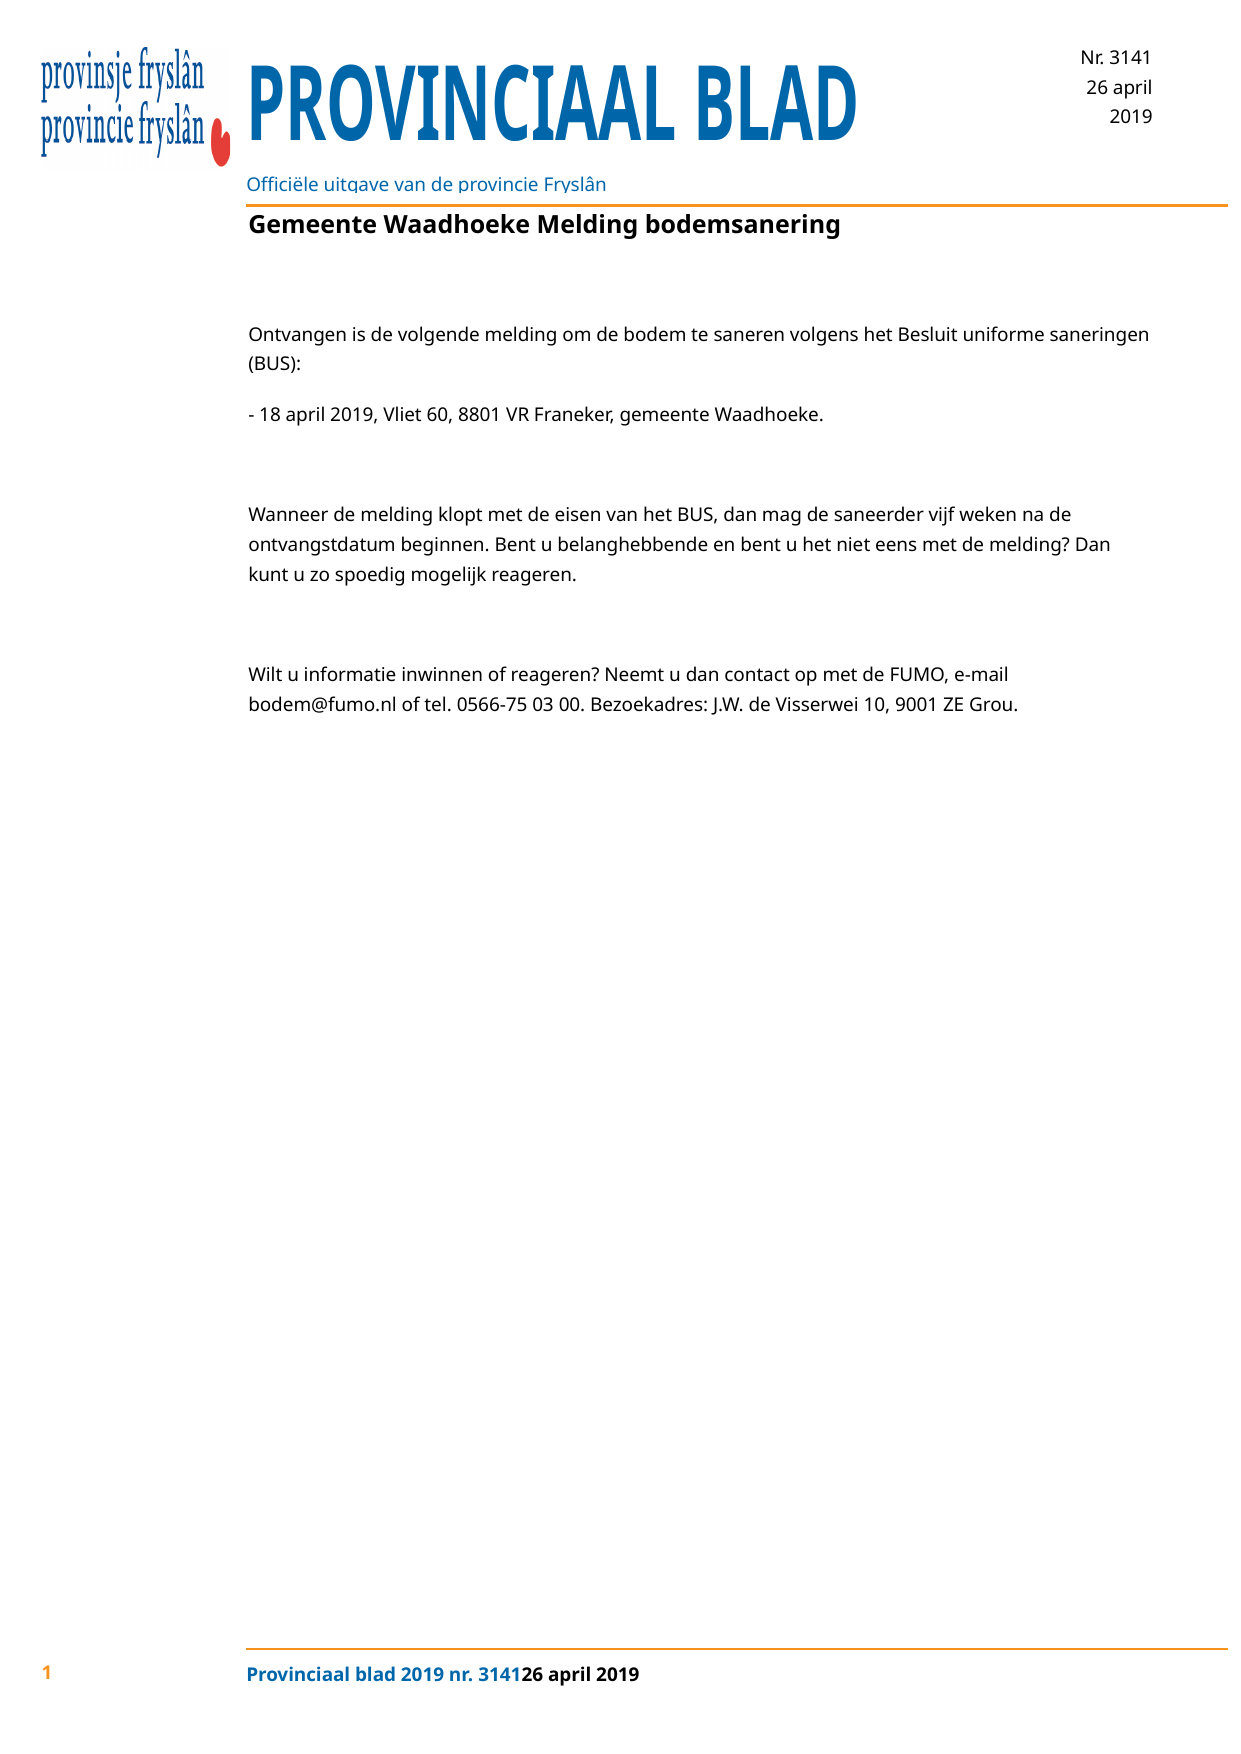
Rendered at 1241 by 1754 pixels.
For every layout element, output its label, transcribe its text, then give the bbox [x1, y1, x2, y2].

picture [41, 47, 231, 172]
text Ontvangen is de volgende melding om de bodem te saneren volgens het Besluit uniforme saneringen (BUS): [248, 321, 1152, 376]
text Gemeente Waadhoeke Melding bodemsanering [248, 207, 1152, 241]
text - 18 april 2019, Vliet 60, 8801 VR Franeker, gemeente Waadhoeke. [248, 401, 1152, 426]
text Wanneer de melding klopt met de eisen van het BUS, dan mag de saneerder vijf weken na de ontvangstdatum beginnen. Bent u belanghebbende en bent u het niet eens met de melding? Dan kunt u zo spoedig mogelijk reageren. [248, 502, 1152, 586]
text Wilt u informatie inwinnen of reageren? Neemt u dan contact op met de FUMO, e-mail bodem@fumo.nl of tel. 0566-75 03 00. Bezoekadres: J.W. de Visserwei 10, 9001 ZE Grou. [248, 662, 1152, 717]
